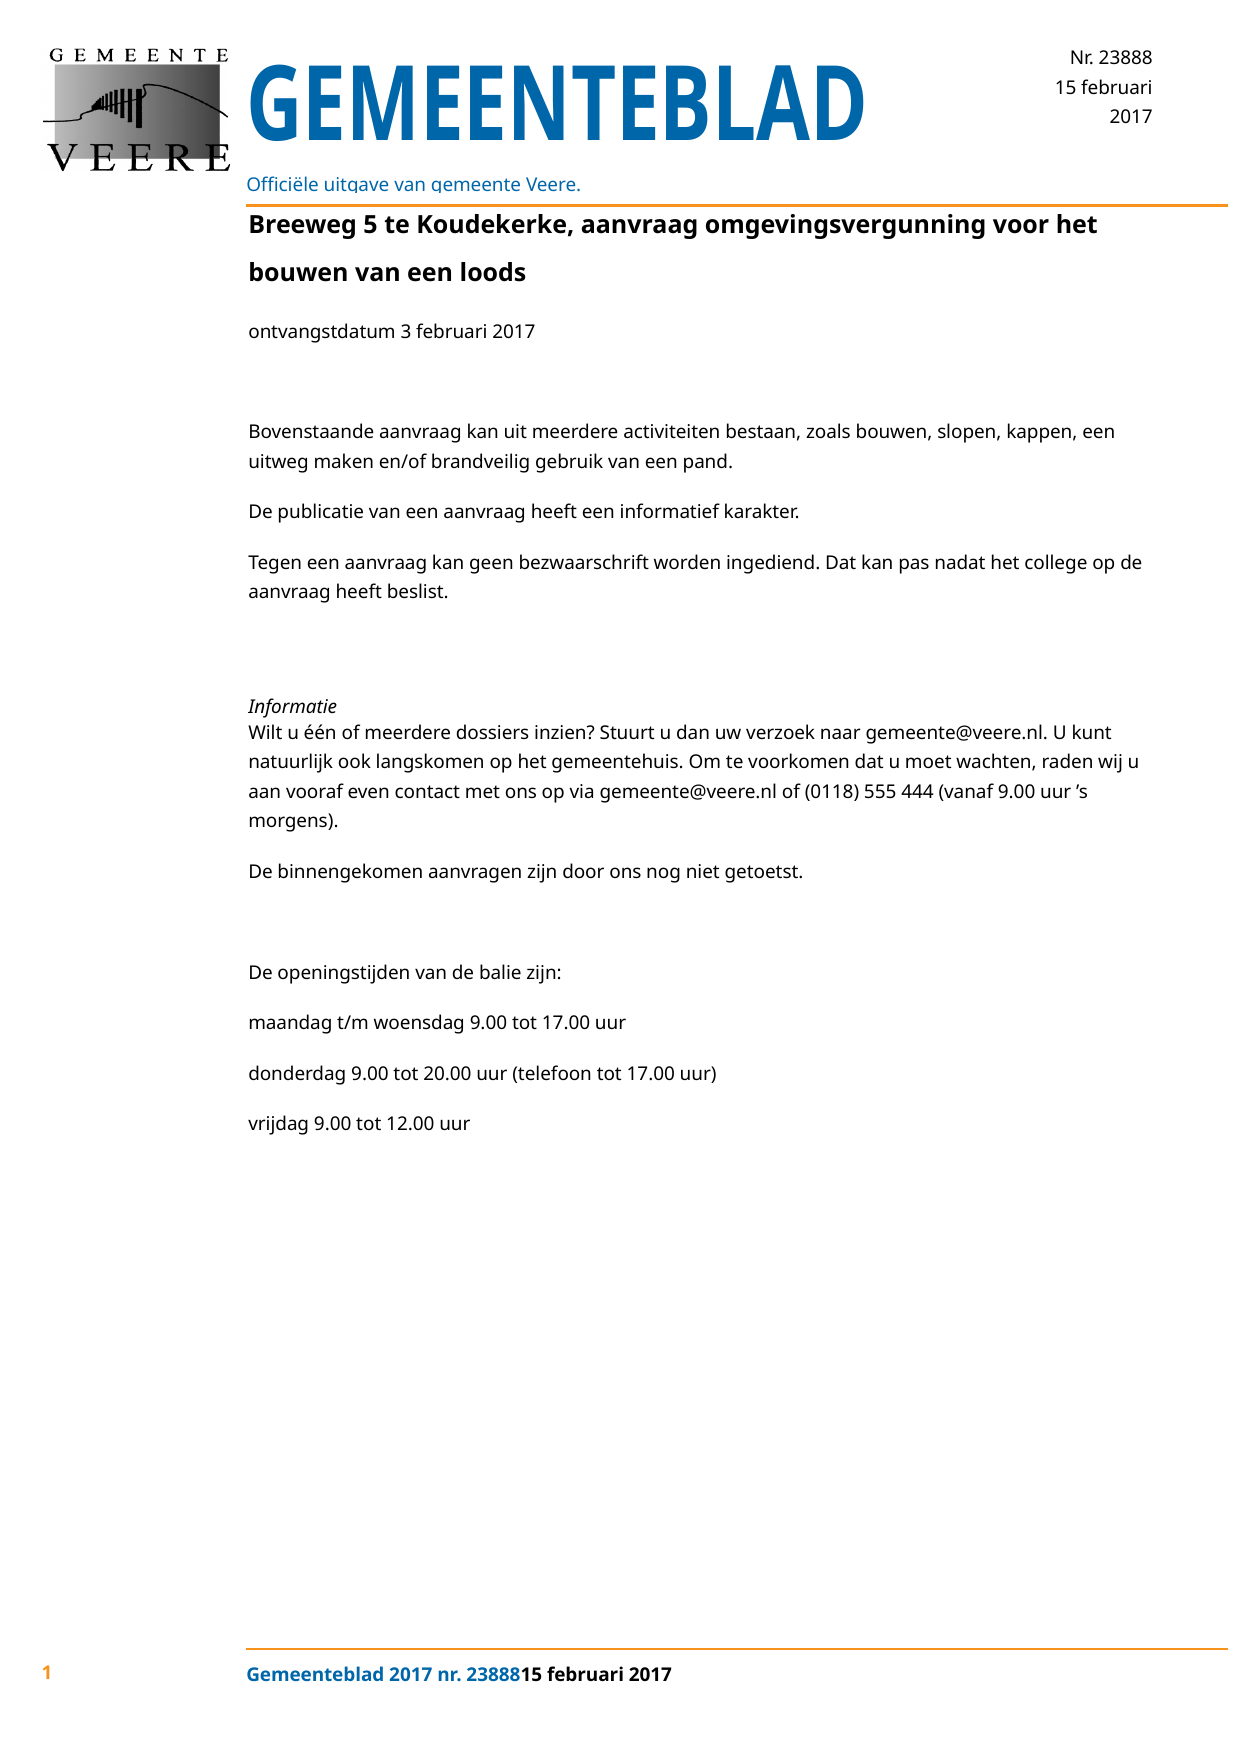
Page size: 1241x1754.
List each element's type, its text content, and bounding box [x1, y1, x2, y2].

text De binnengekomen aanvragen zijn door ons nog niet getoetst. [248, 858, 1152, 884]
text maandag t/m woensdag 9.00 tot 17.00 uur [248, 1009, 1152, 1035]
text vrijdag 9.00 tot 12.00 uur [248, 1110, 1152, 1136]
text Bovenstaande aanvraag kan uit meerdere activiteiten bestaan, zoals bouwen, slopen, kappen, een uitweg maken en/of brandveilig gebruik van een pand. [248, 419, 1152, 474]
text Wilt u één of meerdere dossiers inzien? Stuurt u dan uw verzoek naar gemeente@veere.nl. U kunt natuurlijk ook langskomen op het gemeentehuis. Om te voorkomen dat u moet wachten, raden wij u aan vooraf even contact met ons op via gemeente@veere.nl of (0118) 555 444 (vanaf 9.00 uur ’s morgens). [248, 719, 1152, 833]
text donderdag 9.00 tot 20.00 uur (telefoon tot 17.00 uur) [248, 1060, 1152, 1085]
text ontvangstdatum 3 februari 2017 [248, 318, 1152, 344]
text De openingstijden van de balie zijn: [248, 959, 1152, 984]
text De publicatie van een aanvraag heeft een informatief karakter. [248, 499, 1152, 524]
text Tegen een aanvraag kan geen bezwaarschrift worden ingediend. Dat kan pas nadat het college op de aanvraag heeft beslist. [248, 549, 1152, 604]
text Informatie [248, 693, 1152, 719]
picture [41, 47, 231, 172]
text Breeweg 5 te Koudekerke, aanvraag omgevingsvergunning voor het bouwen van een loods [248, 207, 1152, 288]
